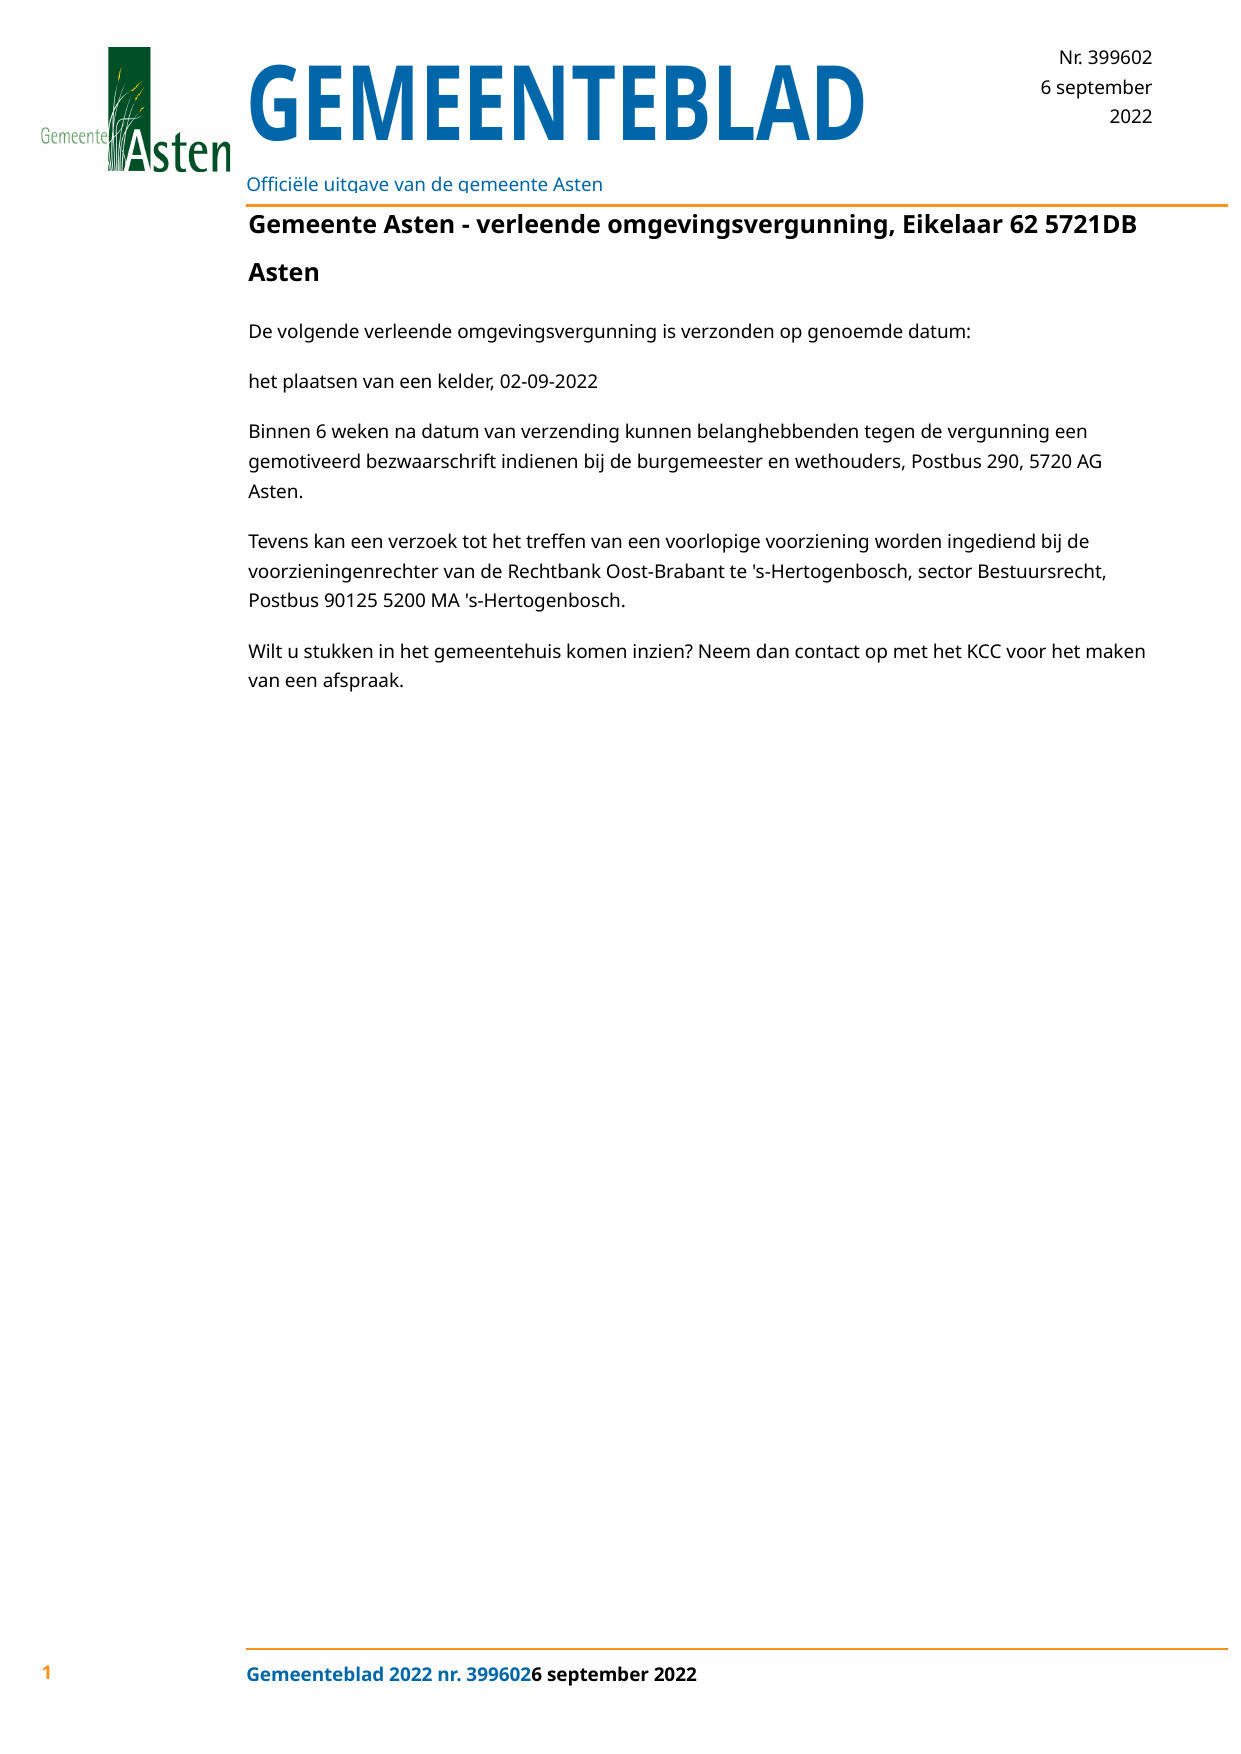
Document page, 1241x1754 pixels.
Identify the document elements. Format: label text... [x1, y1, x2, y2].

text De volgende verleende omgevingsvergunning is verzonden op genoemde datum: [248, 318, 1152, 344]
text het plaatsen van een kelder, 02-09-2022 [248, 368, 1152, 394]
text Gemeente Asten - verleende omgevingsvergunning, Eikelaar 62 5721DB Asten [248, 207, 1152, 288]
text Binnen 6 weken na datum van verzending kunnen belanghebbenden tegen de vergunning een gemotiveerd bezwaarschrift indienen bij de burgemeester en wethouders, Postbus 290, 5720 AG Asten. [248, 419, 1152, 504]
text Wilt u stukken in het gemeentehuis komen inzien? Neem dan contact op met het KCC voor het maken van een afspraak. [248, 638, 1152, 693]
text Tevens kan een verzoek tot het treffen van een voorlopige voorziening worden ingediend bij de voorzieningenrechter van de Rechtbank Oost-Brabant te 's-Hertogenbosch, sector Bestuursrecht, Postbus 90125 5200 MA 's-Hertogenbosch. [248, 528, 1152, 613]
picture [41, 47, 231, 172]
